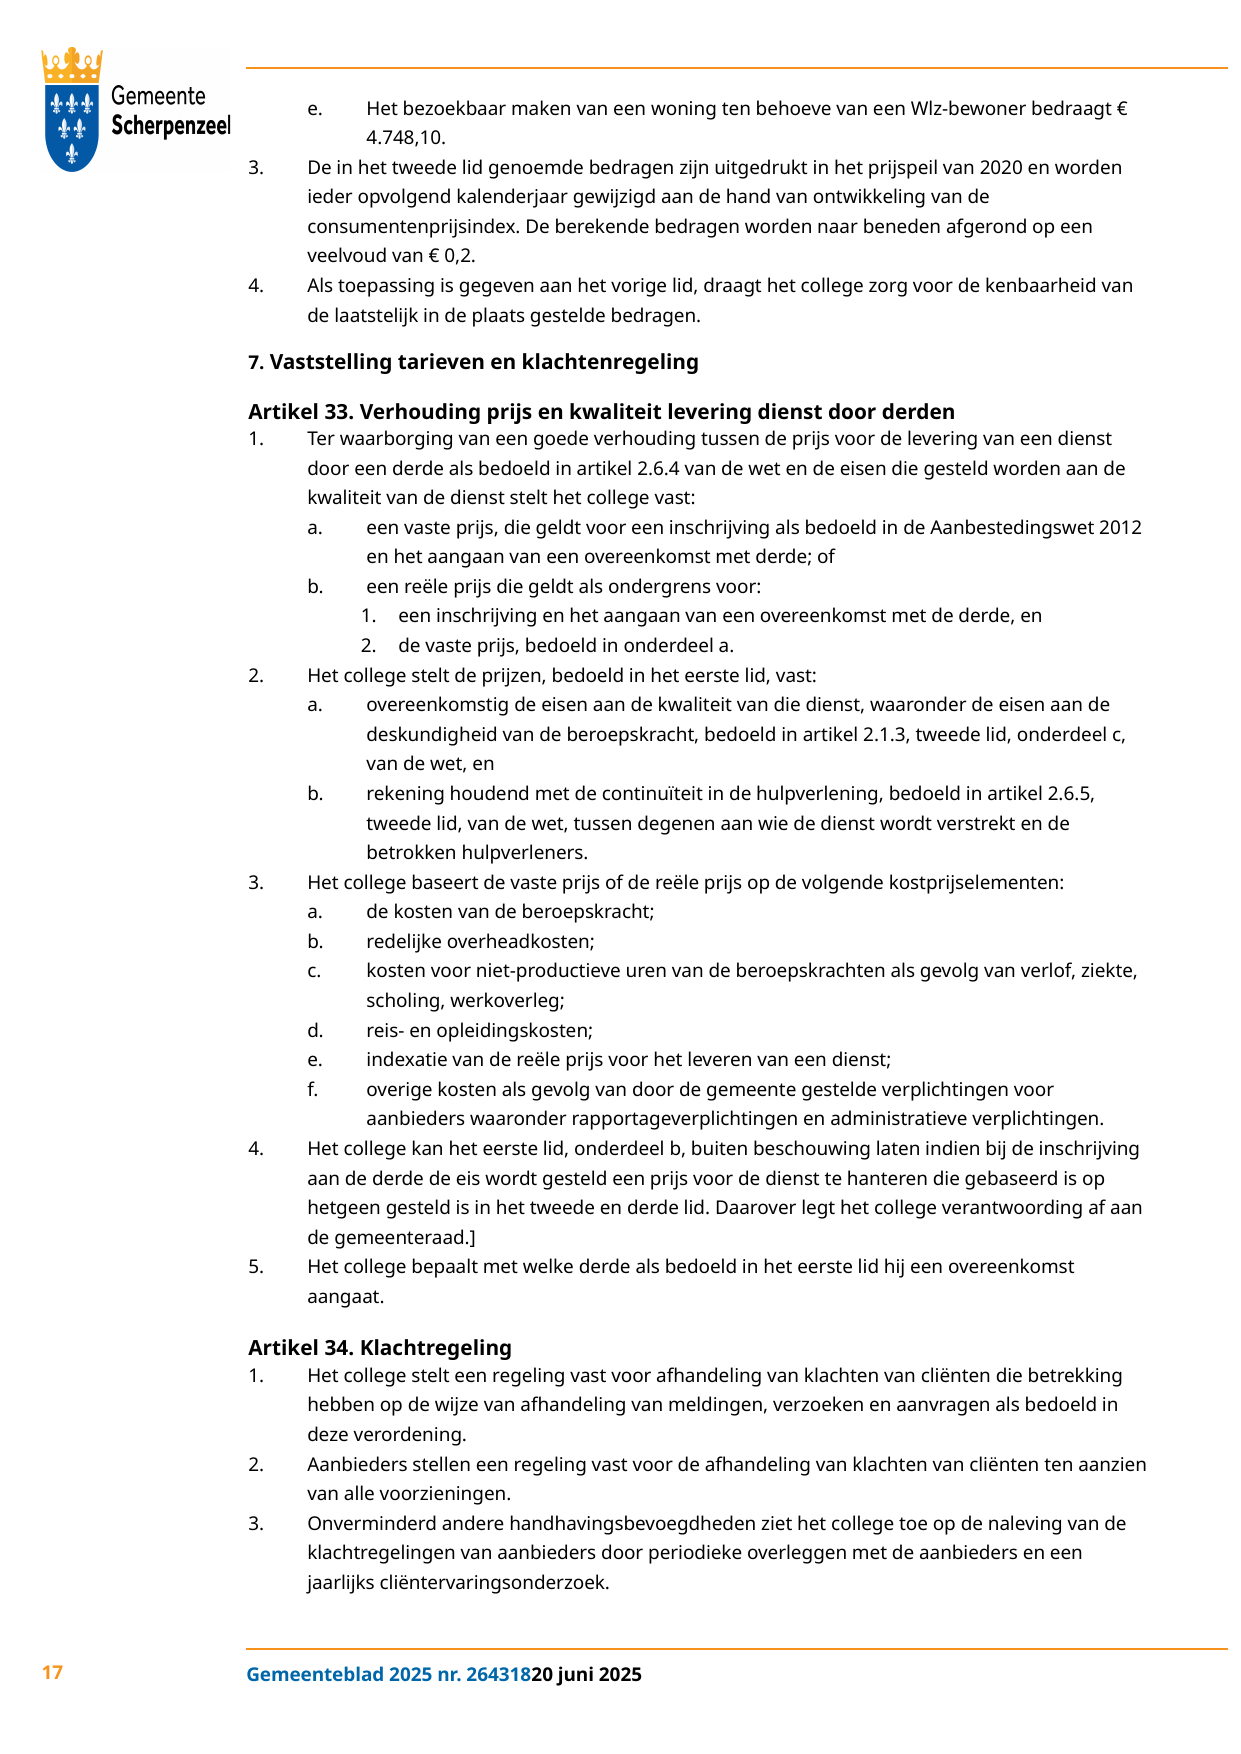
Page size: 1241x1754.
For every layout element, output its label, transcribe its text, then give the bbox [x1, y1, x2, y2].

text 7. Vaststelling tarieven en klachtenregeling [248, 347, 1152, 376]
list Het college kan het eerste lid, onderdeel b, buiten beschouwing laten indien bij de inschrijving aan de derde de eis wordt gesteld een prijs voor de dienst te hanteren die gebaseerd is op hetgeen gesteld is in het tweede en derde lid. Daarover legt het college verantwoording af aan de gemeenteraad.] [248, 1135, 1152, 1250]
list kosten voor niet-productieve uren van de beroepskrachten als gevolg van verlof, ziekte, scholing, werkoverleg; [307, 958, 1152, 1013]
list Het college baseert de vaste prijs of de reële prijs op de volgende kostprijselementen: [248, 869, 1152, 895]
list rekening houdend met de continuïteit in de hulpverlening, bedoeld in artikel 2.6.5, tweede lid, van de wet, tussen degenen aan wie de dienst wordt verstrekt en de betrokken hulpverleners. [307, 780, 1152, 865]
list Het bezoekbaar maken van een woning ten behoeve van een Wlz-bewoner bedraagt € 4.748,10. [307, 95, 1152, 150]
list indexatie van de reële prijs voor het leveren van een dienst; [307, 1046, 1152, 1072]
list Het college bepaalt met welke derde als bedoeld in het eerste lid hij een overeenkomst aangaat. [248, 1253, 1152, 1309]
list Als toepassing is gegeven aan het vorige lid, draagt het college zorg voor de kenbaarheid van de laatstelijk in de plaats gestelde bedragen. [248, 272, 1152, 328]
list De in het tweede lid genoemde bedragen zijn uitgedrukt in het prijspeil van 2020 en worden ieder opvolgend kalenderjaar gewijzigd aan de hand van ontwikkeling van de consumentenprijsindex. De berekende bedragen worden naar beneden afgerond op een veelvoud van € 0,2. [248, 154, 1152, 268]
list reis- en opleidingskosten; [307, 1017, 1152, 1043]
list Het college stelt een regeling vast voor afhandeling van klachten van cliënten die betrekking hebben op de wijze van afhandeling van meldingen, verzoeken en aanvragen als bedoeld in deze verordening. [248, 1362, 1152, 1447]
list redelijke overheadkosten; [307, 928, 1152, 954]
list Het college stelt de prijzen, bedoeld in het eerste lid, vast: [248, 662, 1152, 688]
list de vaste prijs, bedoeld in onderdeel a. [361, 632, 1152, 658]
list overige kosten als gevolg van door de gemeente gestelde verplichtingen voor aanbieders waaronder rapportageverplichtingen en administratieve verplichtingen. [307, 1076, 1152, 1131]
list Aanbieders stellen een regeling vast voor de afhandeling van klachten van cliënten ten aanzien van alle voorzieningen. [248, 1451, 1152, 1506]
text Artikel 34. Klachtregeling [248, 1333, 1152, 1362]
picture [41, 47, 231, 172]
list Ter waarborging van een goede verhouding tussen de prijs voor de levering van een dienst door een derde als bedoeld in artikel 2.6.4 van de wet en de eisen die gesteld worden aan de kwaliteit van de dienst stelt het college vast: [248, 425, 1152, 510]
list een reële prijs die geldt als ondergrens voor: [307, 573, 1152, 599]
list de kosten van de beroepskracht; [307, 898, 1152, 924]
list een inschrijving en het aangaan van een overeenkomst met de derde, en [361, 603, 1152, 628]
list een vaste prijs, die geldt voor een inschrijving als bedoeld in de Aanbestedingswet 2012 en het aangaan van een overeenkomst met derde; of [307, 514, 1152, 569]
list overeenkomstig de eisen aan de kwaliteit van die dienst, waaronder de eisen aan de deskundigheid van de beroepskracht, bedoeld in artikel 2.1.3, tweede lid, onderdeel c, van de wet, en [307, 691, 1152, 776]
list Onverminderd andere handhavingsbevoegdheden ziet het college toe op de naleving van de klachtregelingen van aanbieders door periodieke overleggen met de aanbieders en een jaarlijks cliëntervaringsonderzoek. [248, 1510, 1152, 1595]
text Artikel 33. Verhouding prijs en kwaliteit levering dienst door derden [248, 397, 1152, 425]
